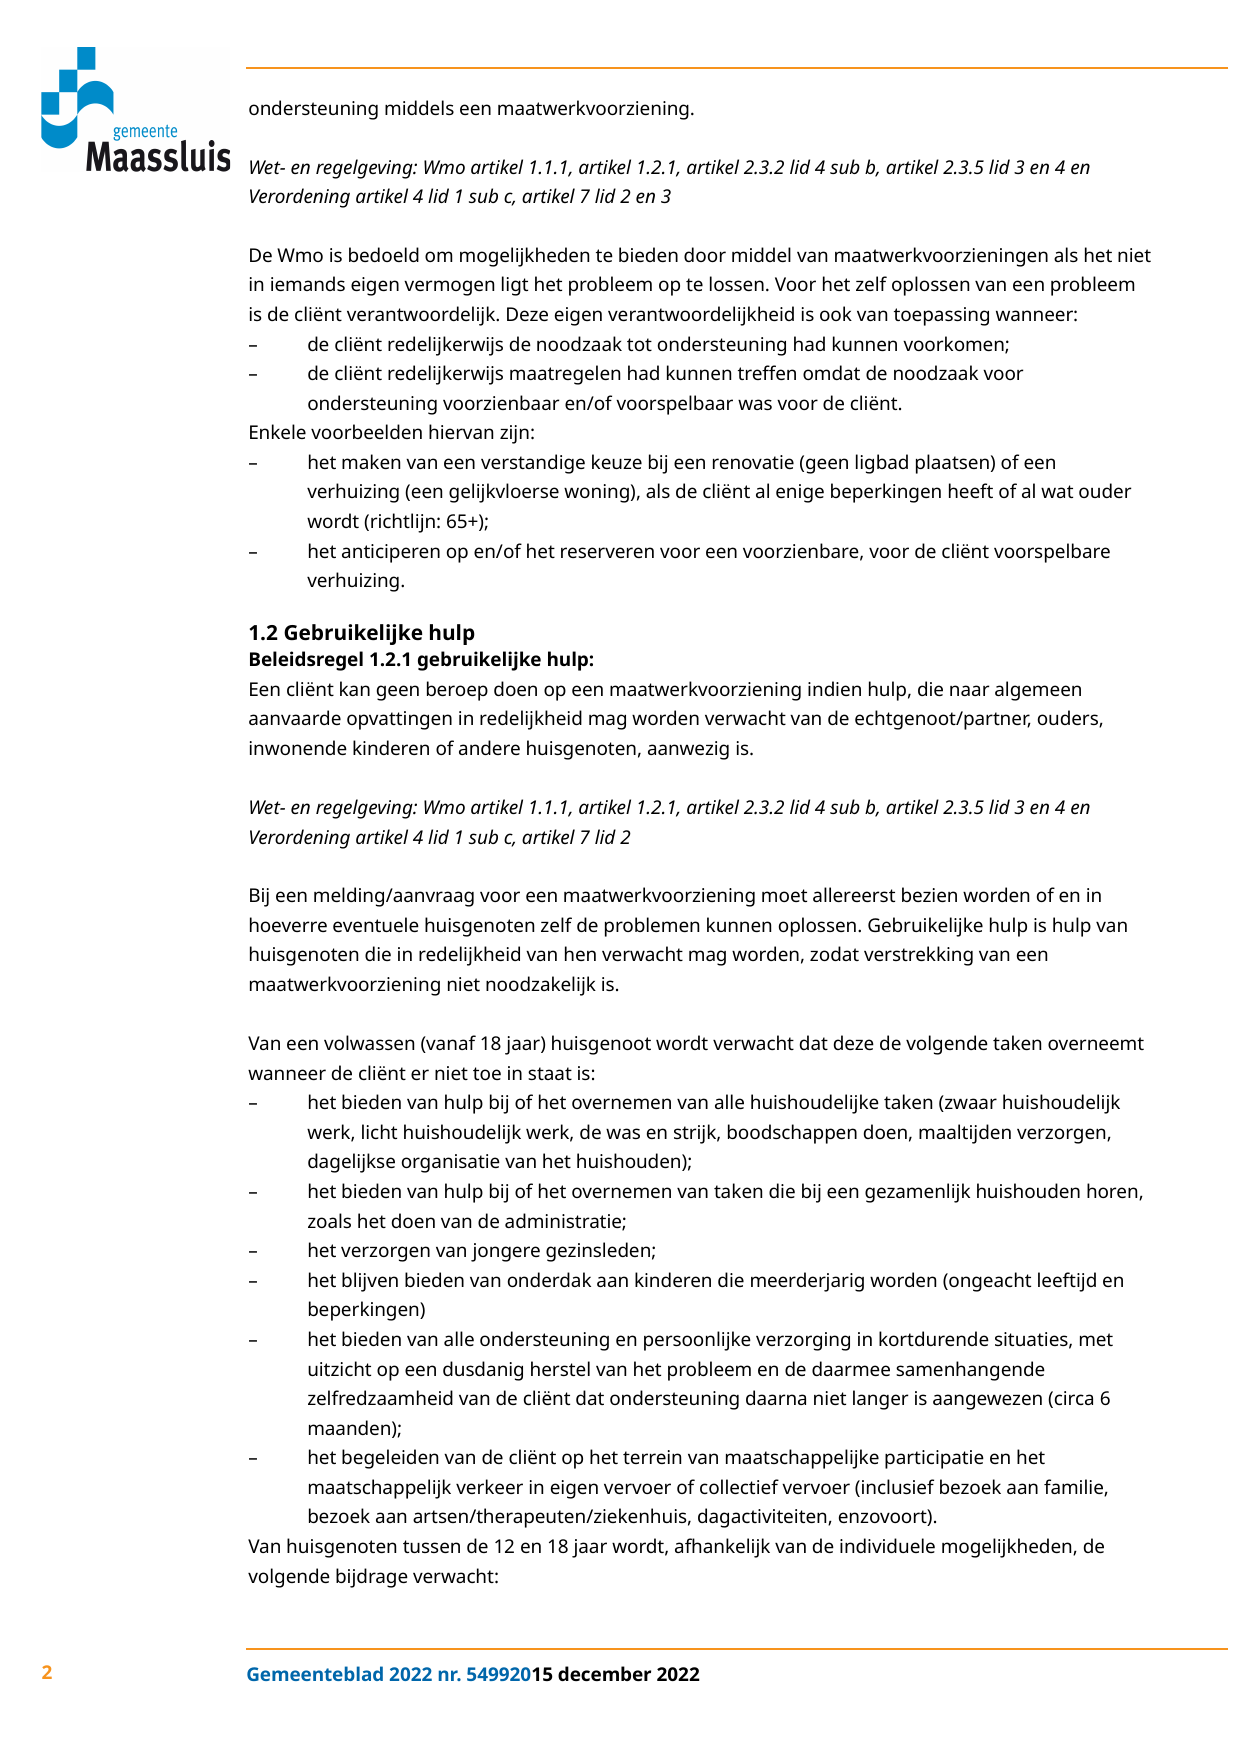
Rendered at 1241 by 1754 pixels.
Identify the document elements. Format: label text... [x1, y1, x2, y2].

list de cliënt redelijkerwijs de noodzaak tot ondersteuning had kunnen voorkomen; [248, 331, 1152, 357]
list het bieden van hulp bij of het overnemen van alle huishoudelijke taken (zwaar huishoudelijk werk, licht huishoudelijk werk, de was en strijk, boodschappen doen, maaltijden verzorgen, dagelijkse organisatie van het huishouden); [248, 1089, 1152, 1174]
list het anticiperen op en/of het reserveren voor een voorzienbare, voor de cliënt voorspelbare verhuizing. [248, 538, 1152, 593]
list het verzorgen van jongere gezinsleden; [248, 1237, 1152, 1263]
list de cliënt redelijkerwijs maatregelen had kunnen treffen omdat de noodzaak voor ondersteuning voorzienbaar en/of voorspelbaar was voor de cliënt. [248, 360, 1152, 416]
text Enkele voorbeelden hiervan zijn: [248, 419, 1152, 445]
text Van huisgenoten tussen de 12 en 18 jaar wordt, afhankelijk van de individuele mogelijkheden, de volgende bijdrage verwacht: [248, 1533, 1152, 1589]
picture [41, 47, 77, 92]
list het bieden van hulp bij of het overnemen van taken die bij een gezamenlijk huishouden horen, zoals het doen van de administratie; [248, 1178, 1152, 1234]
table_header Beleidsregel 1.2.1 gebruikelijke hulp: Een cliënt kan geen beroep doen op een maatwerkvoorziening indien hulp, die naar algemeen aanvaarde opvattingen in redelijkheid mag worden verwacht van de echtgenoot/partner, ouders, inwonende kinderen of andere huisgenoten, aanwezig is. Wet- en regelgeving: Wmo artikel 1.1.1, artikel 1.2.1, artikel 2.3.2 lid 4 sub b, artikel 2.3.5 lid 3 en 4 en Verordening artikel 4 lid 1 sub c, artikel 7 lid 2 [248, 646, 1152, 850]
list het maken van een verstandige keuze bij een renovatie (geen ligbad plaatsen) of een verhuizing (een gelijkvloerse woning), als de cliënt al enige beperkingen heeft of al wat ouder wordt (richtlijn: 65+); [248, 449, 1152, 534]
text Van een volwassen (vanaf 18 jaar) huisgenoot wordt verwacht dat deze de volgende taken overneemt wanneer de cliënt er niet toe in staat is: [248, 1030, 1152, 1086]
text Bij een melding/aanvraag voor een maatwerkvoorziening moet allereerst bezien worden of en in hoeverre eventuele huisgenoten zelf de problemen kunnen oplossen. Gebruikelijke hulp is hulp van huisgenoten die in redelijkheid van hen verwacht mag worden, zodat verstrekking van een maatwerkvoorziening niet noodzakelijk is. [248, 882, 1152, 997]
list het begeleiden van de cliënt op het terrein van maatschappelijke participatie en het maatschappelijk verkeer in eigen vervoer of collectief vervoer (inclusief bezoek aan familie, bezoek aan artsen/therapeuten/ziekenhuis, dagactiviteiten, enzovoort). [248, 1444, 1152, 1529]
list het blijven bieden van onderdak aan kinderen die meerderjarig worden (ongeacht leeftijd en beperkingen) [248, 1267, 1152, 1322]
text 1.2 Gebruikelijke hulp [248, 618, 1152, 646]
table_header ondersteuning middels een maatwerkvoorziening. Wet- en regelgeving: Wmo artikel 1.1.1, artikel 1.2.1, artikel 2.3.2 lid 4 sub b, artikel 2.3.5 lid 3 en 4 en Verordening artikel 4 lid 1 sub c, artikel 7 lid 2 en 3 [248, 95, 1152, 209]
list het bieden van alle ondersteuning en persoonlijke verzorging in kortdurende situaties, met uitzicht op een dusdanig herstel van het probleem en de daarmee samenhangende zelfredzaamheid van de cliënt dat ondersteuning daarna niet langer is aangewezen (circa 6 maanden); [248, 1326, 1152, 1441]
text De Wmo is bedoeld om mogelijkheden te bieden door middel van maatwerkvoorzieningen als het niet in iemands eigen vermogen ligt het probleem op te lossen. Voor het zelf oplossen van een probleem is de cliënt verantwoordelijk. Deze eigen verantwoordelijkheid is ook van toepassing wanneer: [248, 242, 1152, 327]
picture [41, 47, 231, 172]
